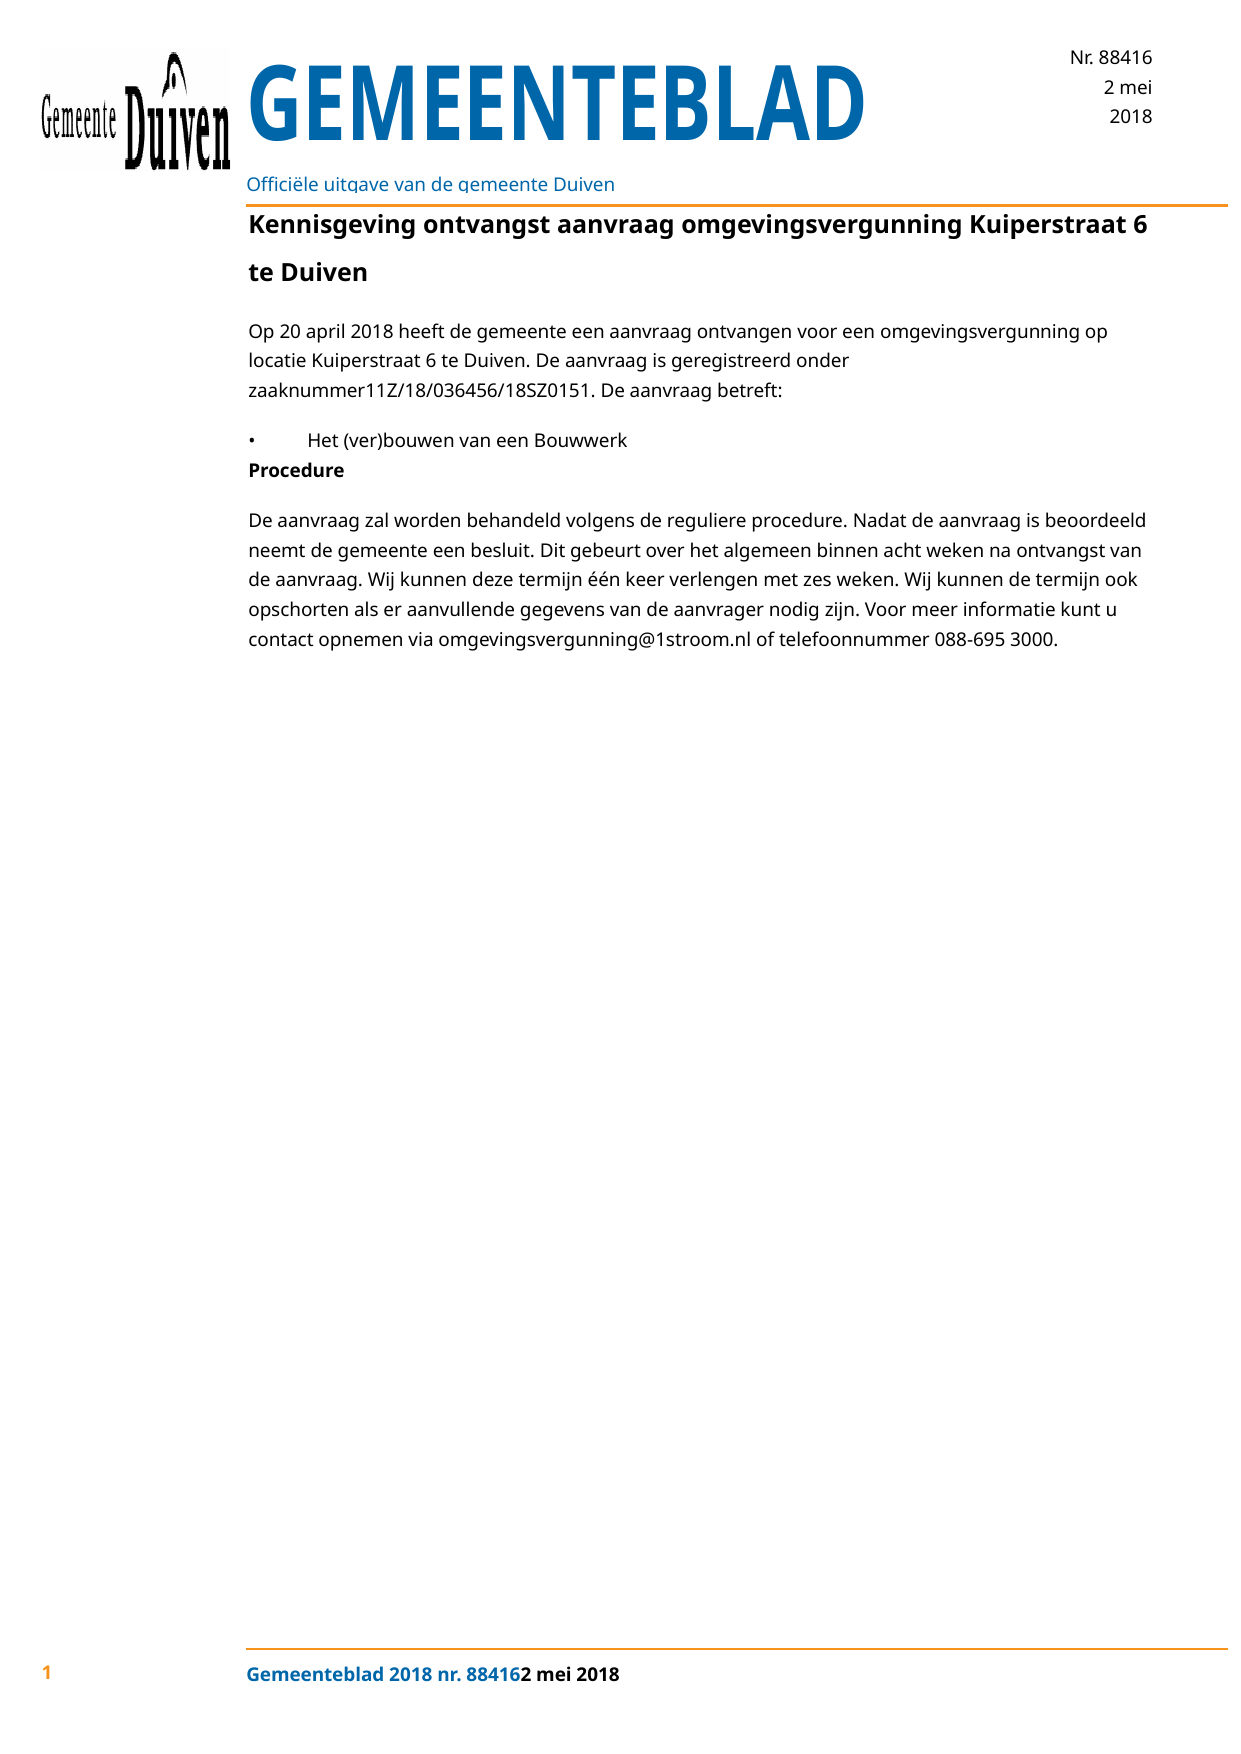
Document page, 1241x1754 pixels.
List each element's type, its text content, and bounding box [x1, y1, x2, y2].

picture [41, 47, 231, 172]
text Procedure [248, 457, 1152, 483]
text Op 20 april 2018 heeft de gemeente een aanvraag ontvangen voor een omgevingsvergunning op locatie Kuiperstraat 6 te Duiven. De aanvraag is geregistreerd onder zaaknummer11Z/18/036456/18SZ0151. De aanvraag betreft: [248, 318, 1152, 403]
text Kennisgeving ontvangst aanvraag omgevingsvergunning Kuiperstraat 6 te Duiven [248, 207, 1152, 288]
text De aanvraag zal worden behandeld volgens de reguliere procedure. Nadat de aanvraag is beoordeeld neemt de gemeente een besluit. Dit gebeurt over het algemeen binnen acht weken na ontvangst van de aanvraag. Wij kunnen deze termijn één keer verlengen met zes weken. Wij kunnen de termijn ook opschorten als er aanvullende gegevens van de aanvrager nodig zijn. Voor meer informatie kunt u contact opnemen via omgevingsvergunning@1stroom.nl of telefoonnummer 088-695 3000. [248, 507, 1152, 652]
list Het (ver)bouwen van een Bouwwerk [248, 427, 1152, 453]
